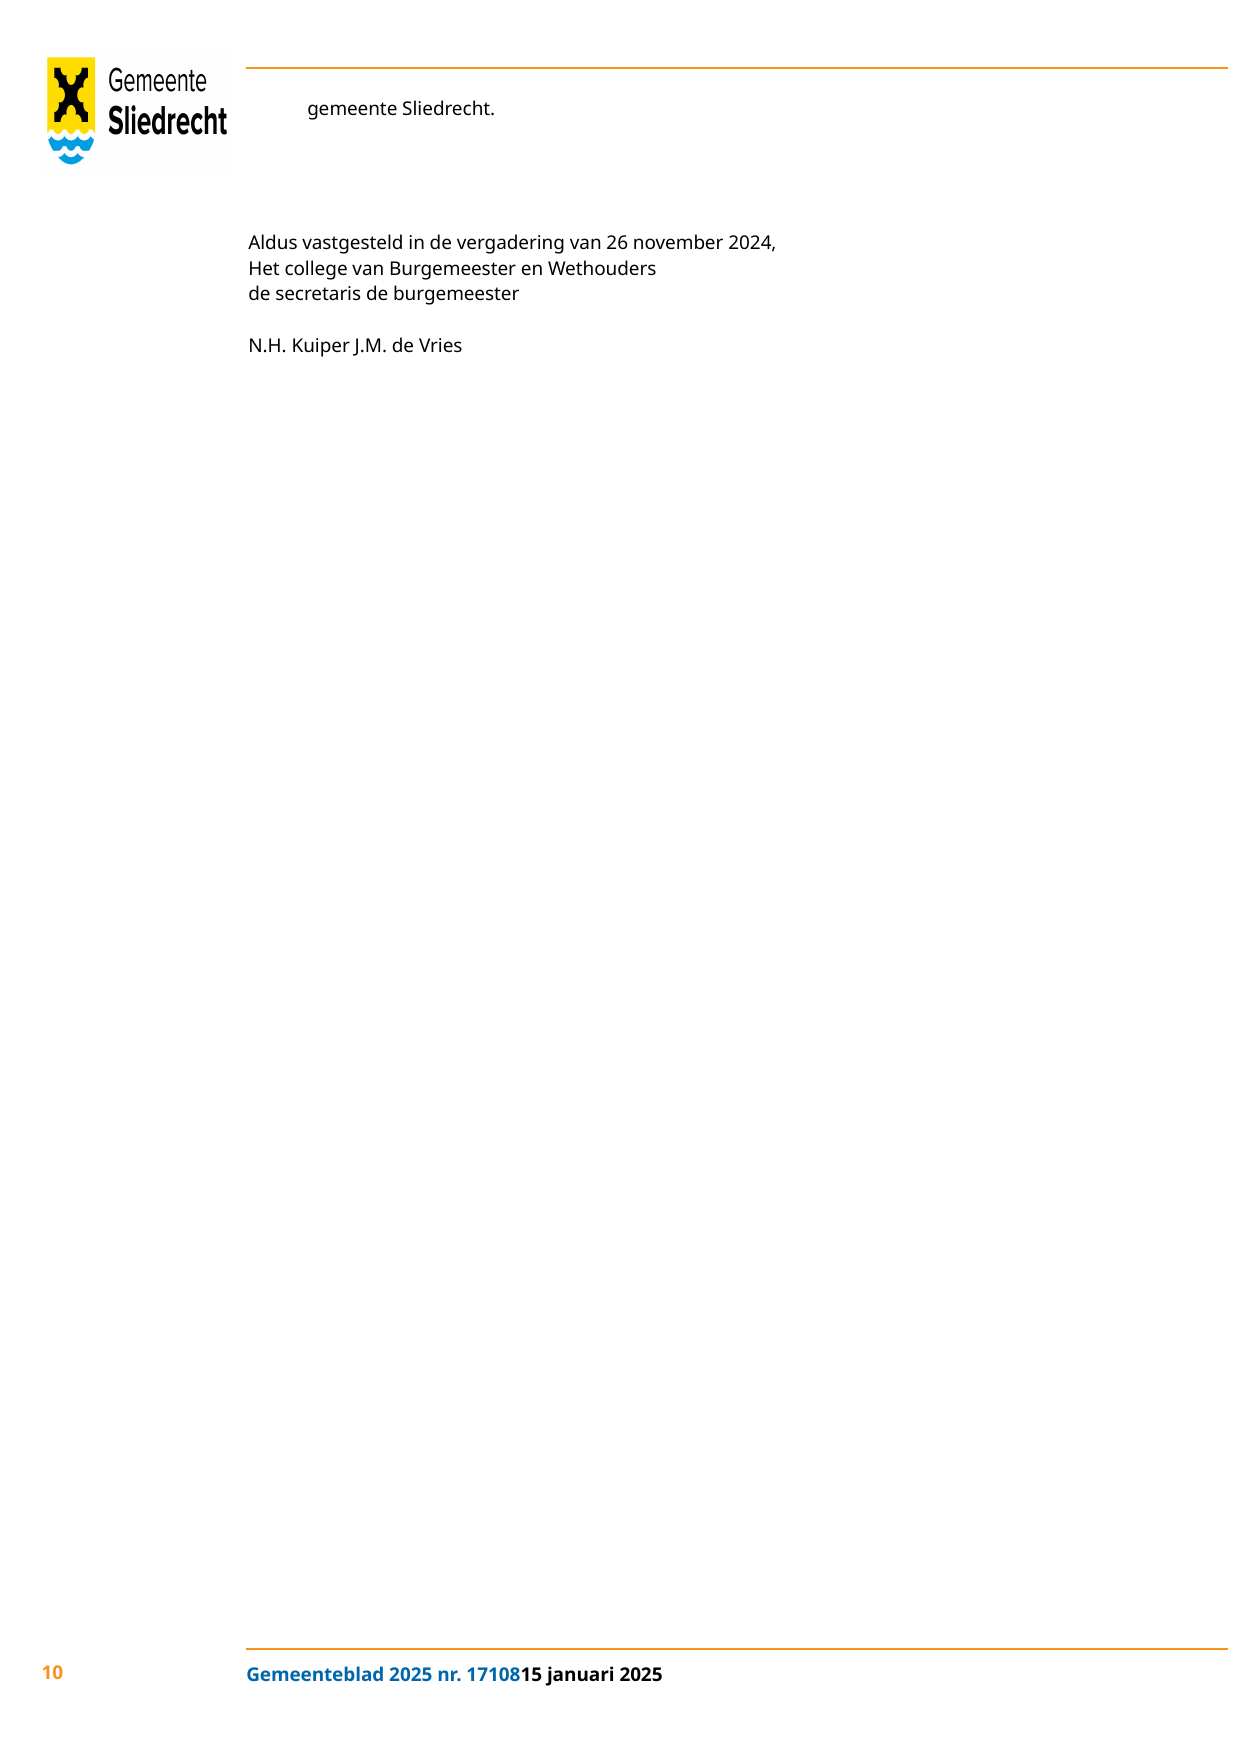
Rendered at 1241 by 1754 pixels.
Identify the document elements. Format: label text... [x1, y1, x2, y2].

text de secretaris de burgemeester [248, 281, 1152, 306]
text Het college van Burgemeester en Wethouders [248, 255, 1152, 281]
list gemeente Sliedrecht. [248, 95, 1152, 121]
text N.H. Kuiper J.M. de Vries [248, 332, 1152, 358]
picture [41, 47, 231, 172]
text Aldus vastgesteld in de vergadering van 26 november 2024, [248, 229, 1152, 255]
